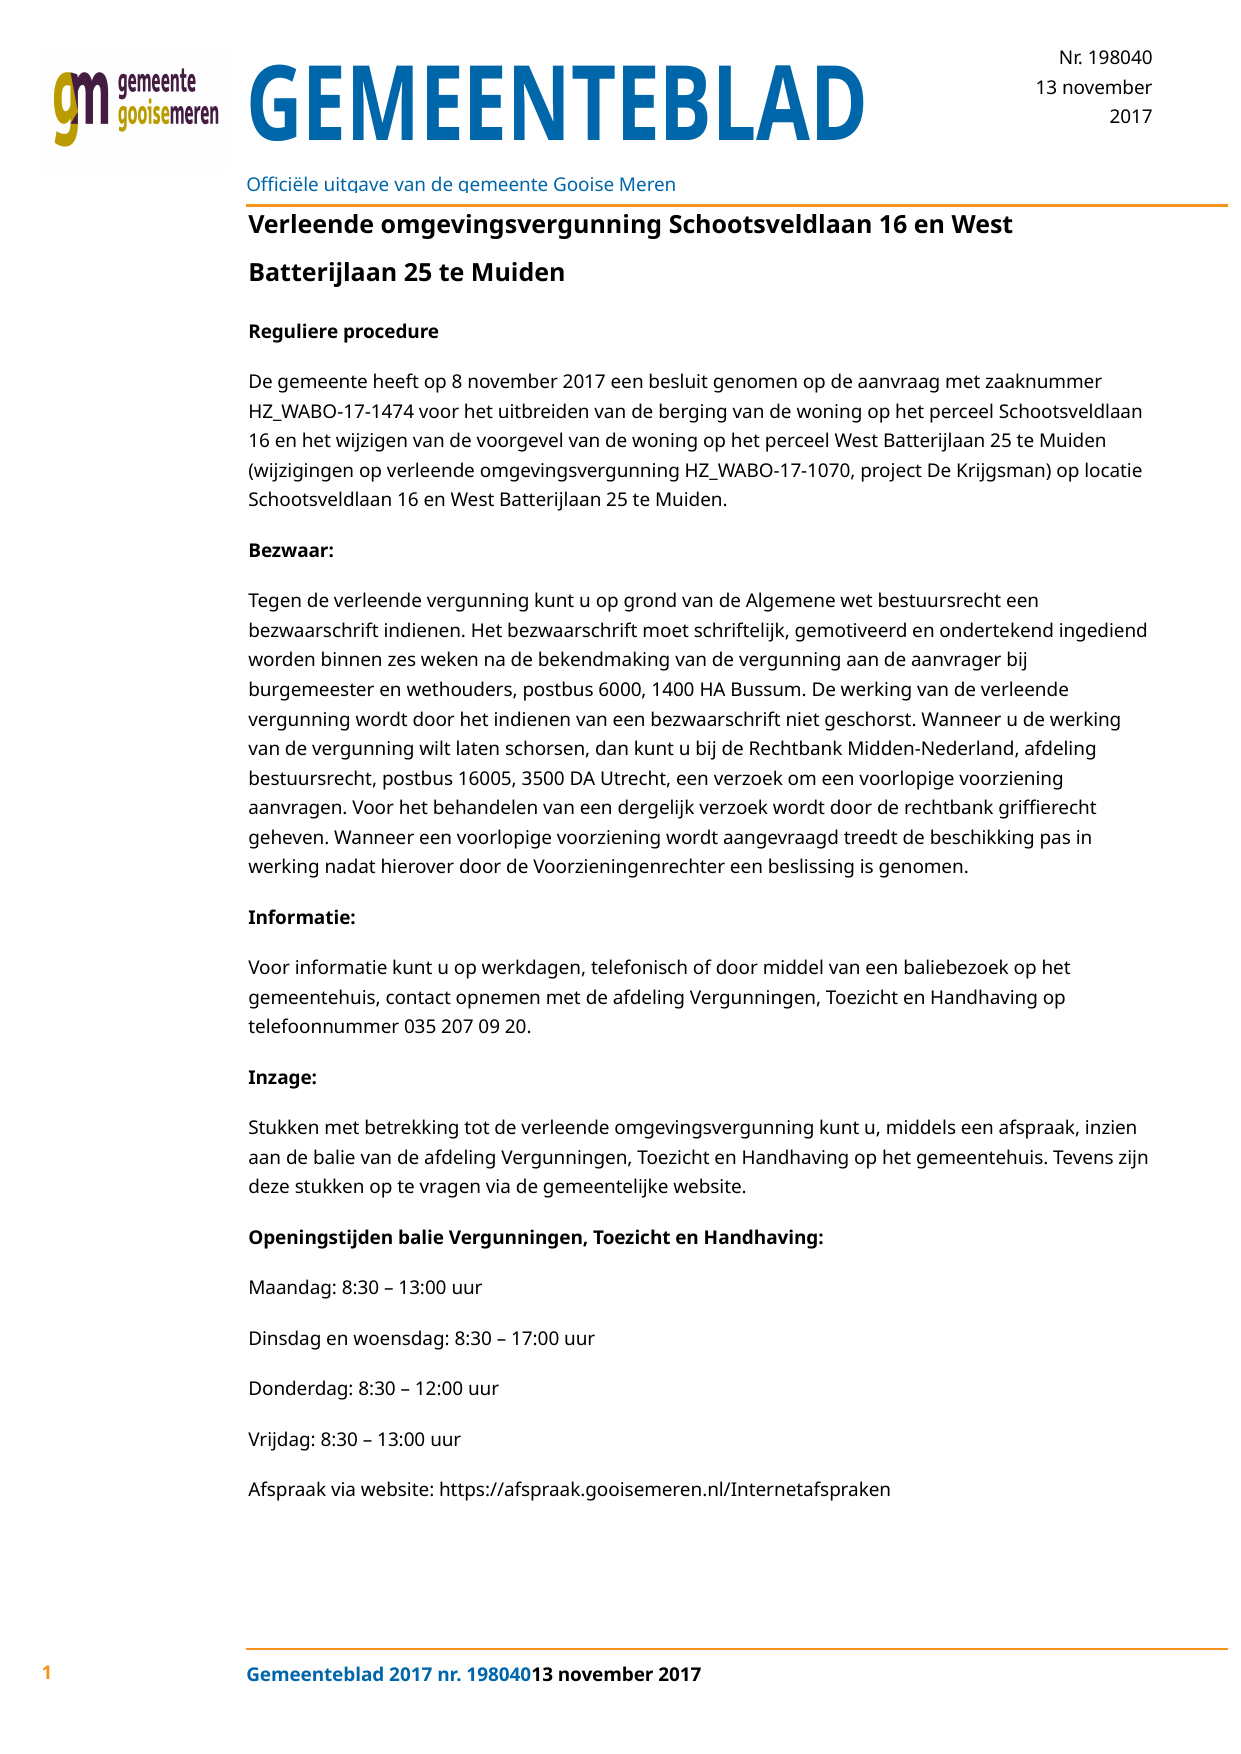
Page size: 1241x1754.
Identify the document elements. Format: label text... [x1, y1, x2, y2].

text Reguliere procedure [248, 318, 1152, 344]
text Openingstijden balie Vergunningen, Toezicht en Handhaving: [248, 1224, 1152, 1250]
text Tegen de verleende vergunning kunt u op grond van de Algemene wet bestuursrecht een bezwaarschrift indienen. Het bezwaarschrift moet schriftelijk, gemotiveerd en ondertekend ingediend worden binnen zes weken na de bekendmaking van de vergunning aan de aanvrager bij burgemeester en wethouders, postbus 6000, 1400 HA Bussum. De werking van de verleende vergunning wordt door het indienen van een bezwaarschrift niet geschorst. Wanneer u de werking van de vergunning wilt laten schorsen, dan kunt u bij de Rechtbank Midden-Nederland, afdeling bestuursrecht, postbus 16005, 3500 DA Utrecht, een verzoek om een voorlopige voorziening aanvragen. Voor het behandelen van een dergelijk verzoek wordt door de rechtbank griffierecht geheven. Wanneer een voorlopige voorziening wordt aangevraagd treedt de beschikking pas in werking nadat hierover door de Voorzieningenrechter een beslissing is genomen. [248, 587, 1152, 879]
text Dinsdag en woensdag: 8:30 – 17:00 uur [248, 1325, 1152, 1351]
text Vrijdag: 8:30 – 13:00 uur [248, 1426, 1152, 1452]
picture [41, 47, 231, 172]
text Informatie: [248, 904, 1152, 930]
text De gemeente heeft op 8 november 2017 een besluit genomen op de aanvraag met zaaknummer HZ_WABO-17-1474 voor het uitbreiden van de berging van de woning op het perceel Schootsveldlaan 16 en het wijzigen van de voorgevel van de woning op het perceel West Batterijlaan 25 te Muiden (wijzigingen op verleende omgevingsvergunning HZ_WABO-17-1070, project De Krijgsman) op locatie Schootsveldlaan 16 en West Batterijlaan 25 te Muiden. [248, 368, 1152, 512]
text Verleende omgevingsvergunning Schootsveldlaan 16 en West Batterijlaan 25 te Muiden [248, 207, 1152, 288]
text Afspraak via website: https://afspraak.gooisemeren.nl/Internetafspraken [248, 1476, 1152, 1502]
text Inzage: [248, 1064, 1152, 1090]
text Maandag: 8:30 – 13:00 uur [248, 1274, 1152, 1300]
text Stukken met betrekking tot de verleende omgevingsvergunning kunt u, middels een afspraak, inzien aan de balie van de afdeling Vergunningen, Toezicht en Handhaving op het gemeentehuis. Tevens zijn deze stukken op te vragen via de gemeentelijke website. [248, 1114, 1152, 1199]
text Bezwaar: [248, 537, 1152, 563]
text Donderdag: 8:30 – 12:00 uur [248, 1375, 1152, 1401]
text Voor informatie kunt u op werkdagen, telefonisch of door middel van een baliebezoek op het gemeentehuis, contact opnemen met de afdeling Vergunningen, Toezicht en Handhaving op telefoonnummer 035 207 09 20. [248, 954, 1152, 1039]
